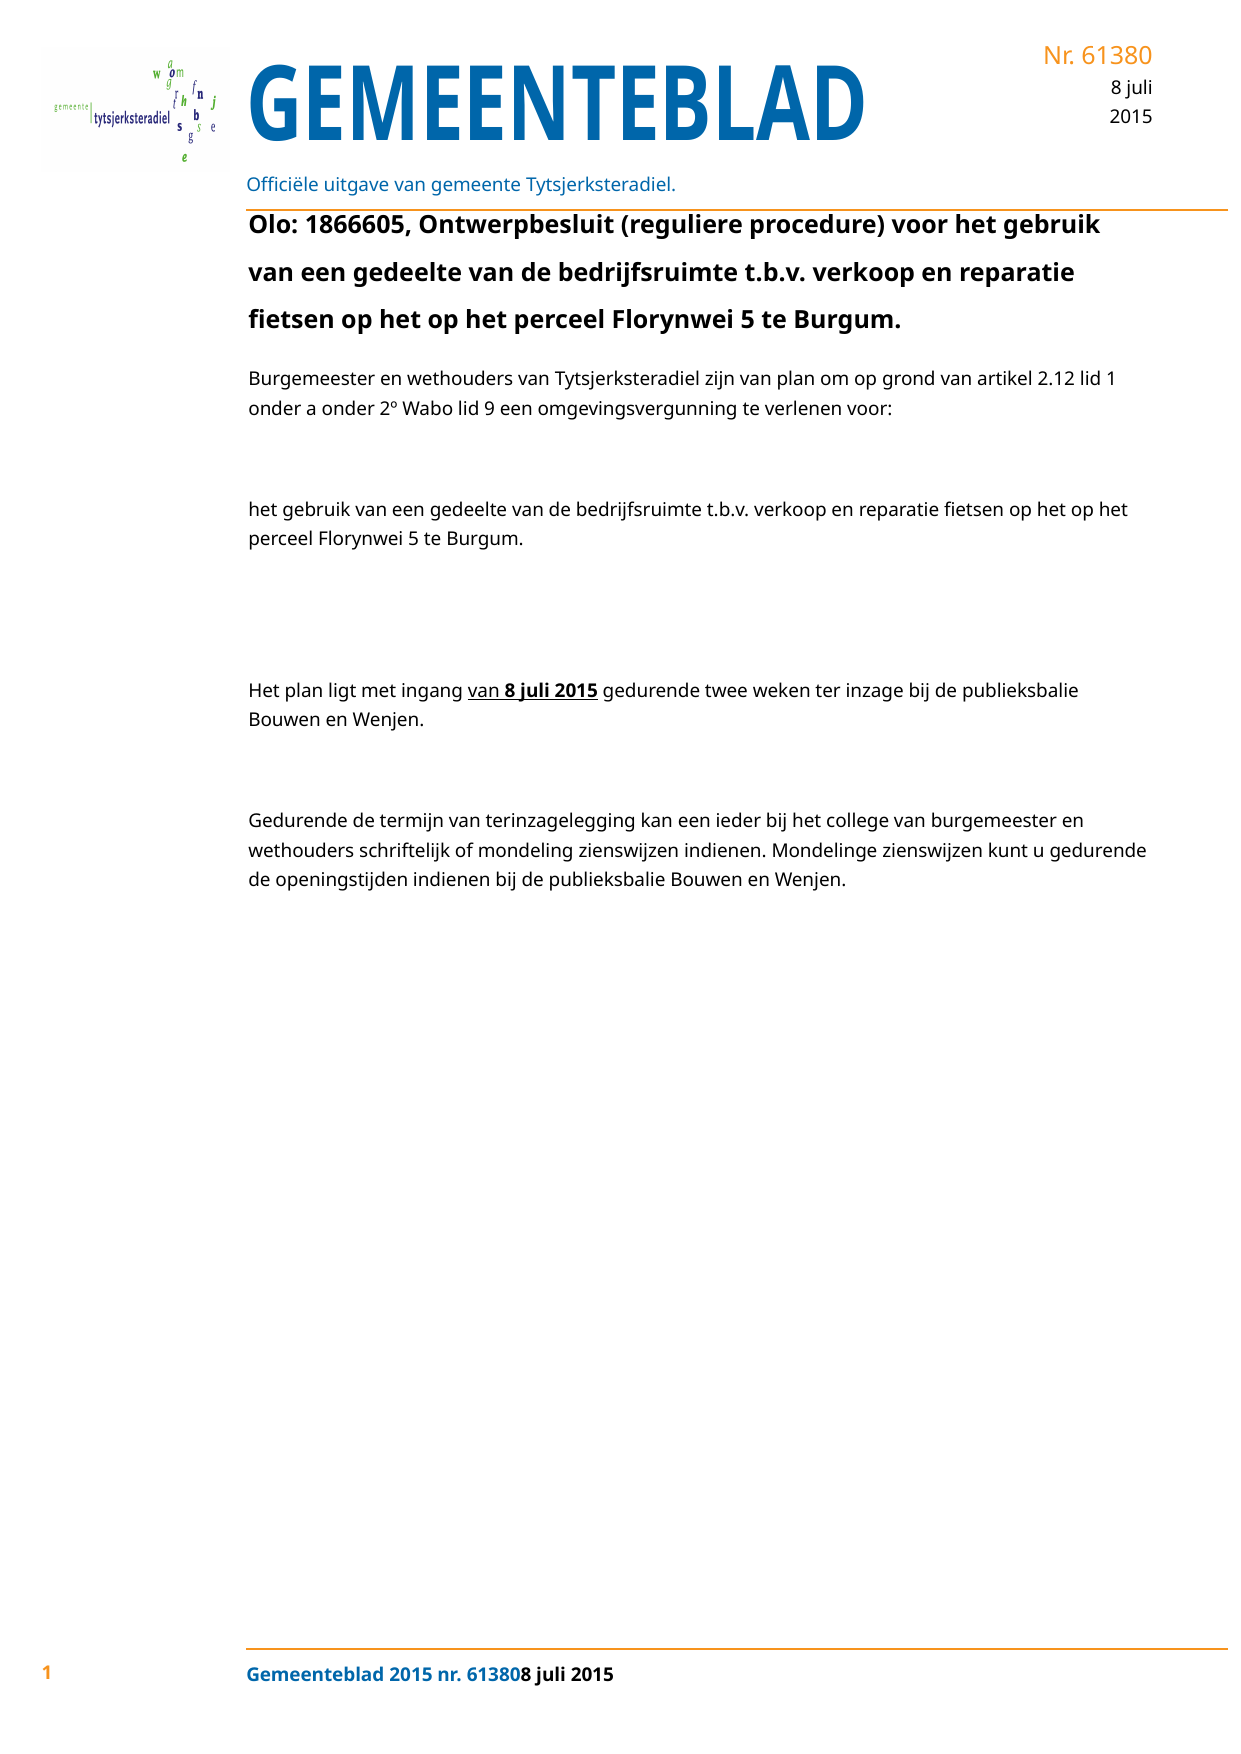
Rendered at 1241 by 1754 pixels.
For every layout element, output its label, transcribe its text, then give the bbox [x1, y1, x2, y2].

text Het plan ligt met ingang van 8 juli 2015 gedurende twee weken ter inzage bij de publieksbalie Bouwen en Wenjen. [248, 677, 1152, 732]
text Gedurende de termijn van terinzagelegging kan een ieder bij het college van burgemeester en wethouders schriftelijk of mondeling zienswijzen indienen. Mondelinge zienswijzen kunt u gedurende de openingstijden indienen bij de publieksbalie Bouwen en Wenjen. [248, 807, 1152, 892]
text Burgemeester en wethouders van Tytsjerksteradiel zijn van plan om op grond van artikel 2.12 lid 1 onder a onder 2º Wabo lid 9 een omgevingsvergunning te verlenen voor: [248, 366, 1152, 421]
text Olo: 1866605, Ontwerpbesluit (reguliere procedure) voor het gebruik van een gedeelte van de bedrijfsruimte t.b.v. verkoop en reparatie fietsen op het op het perceel Florynwei 5 te Burgum. [248, 211, 1152, 336]
text het gebruik van een gedeelte van de bedrijfsruimte t.b.v. verkoop en reparatie fietsen op het op het perceel Florynwei 5 te Burgum. [248, 496, 1152, 551]
picture [41, 47, 231, 172]
